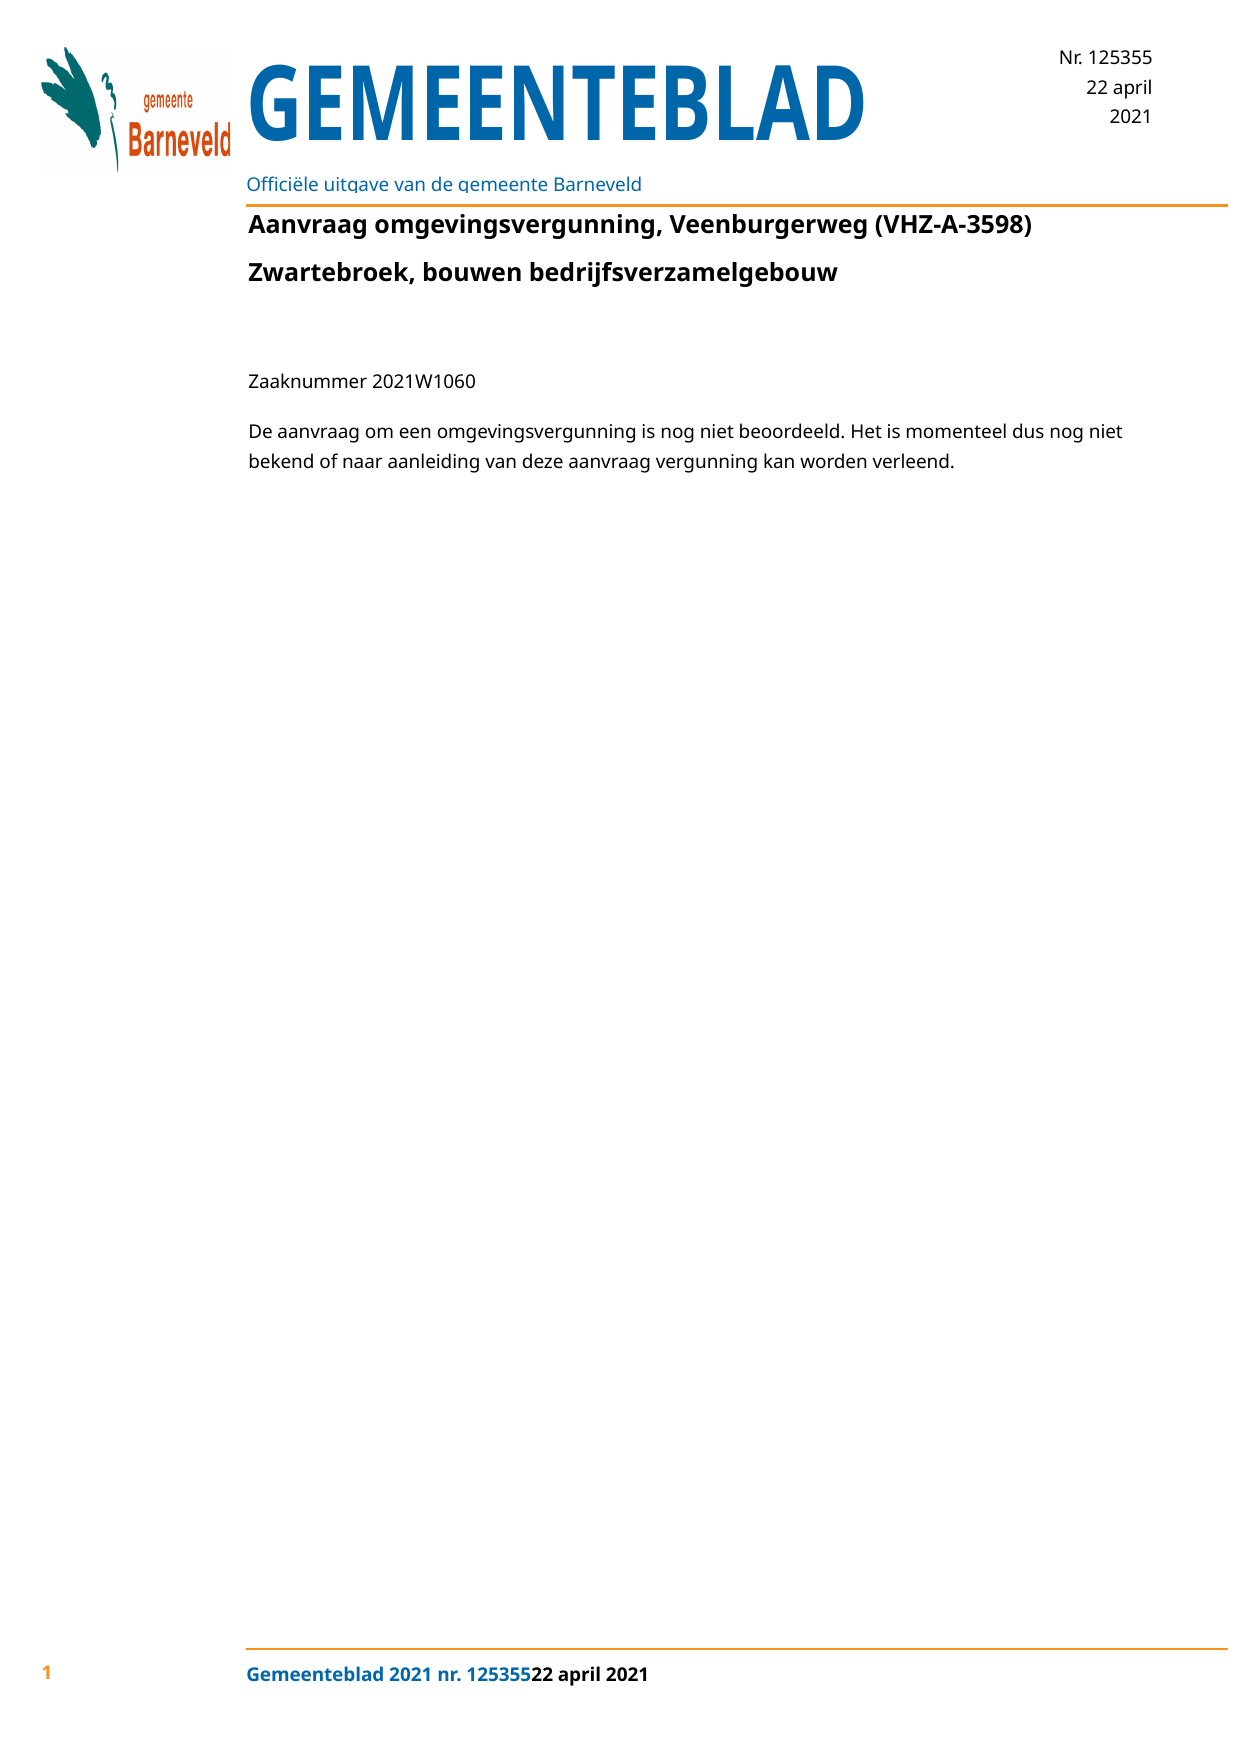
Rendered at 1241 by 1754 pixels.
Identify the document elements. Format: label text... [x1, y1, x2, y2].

text Zaaknummer 2021W1060 [248, 368, 1152, 394]
picture [41, 47, 231, 172]
text Aanvraag omgevingsvergunning, Veenburgerweg (VHZ-A-3598) Zwartebroek, bouwen bedrijfsverzamelgebouw [248, 207, 1152, 288]
text De aanvraag om een omgevingsvergunning is nog niet beoordeeld. Het is momenteel dus nog niet bekend of naar aanleiding van deze aanvraag vergunning kan worden verleend. [248, 419, 1152, 474]
